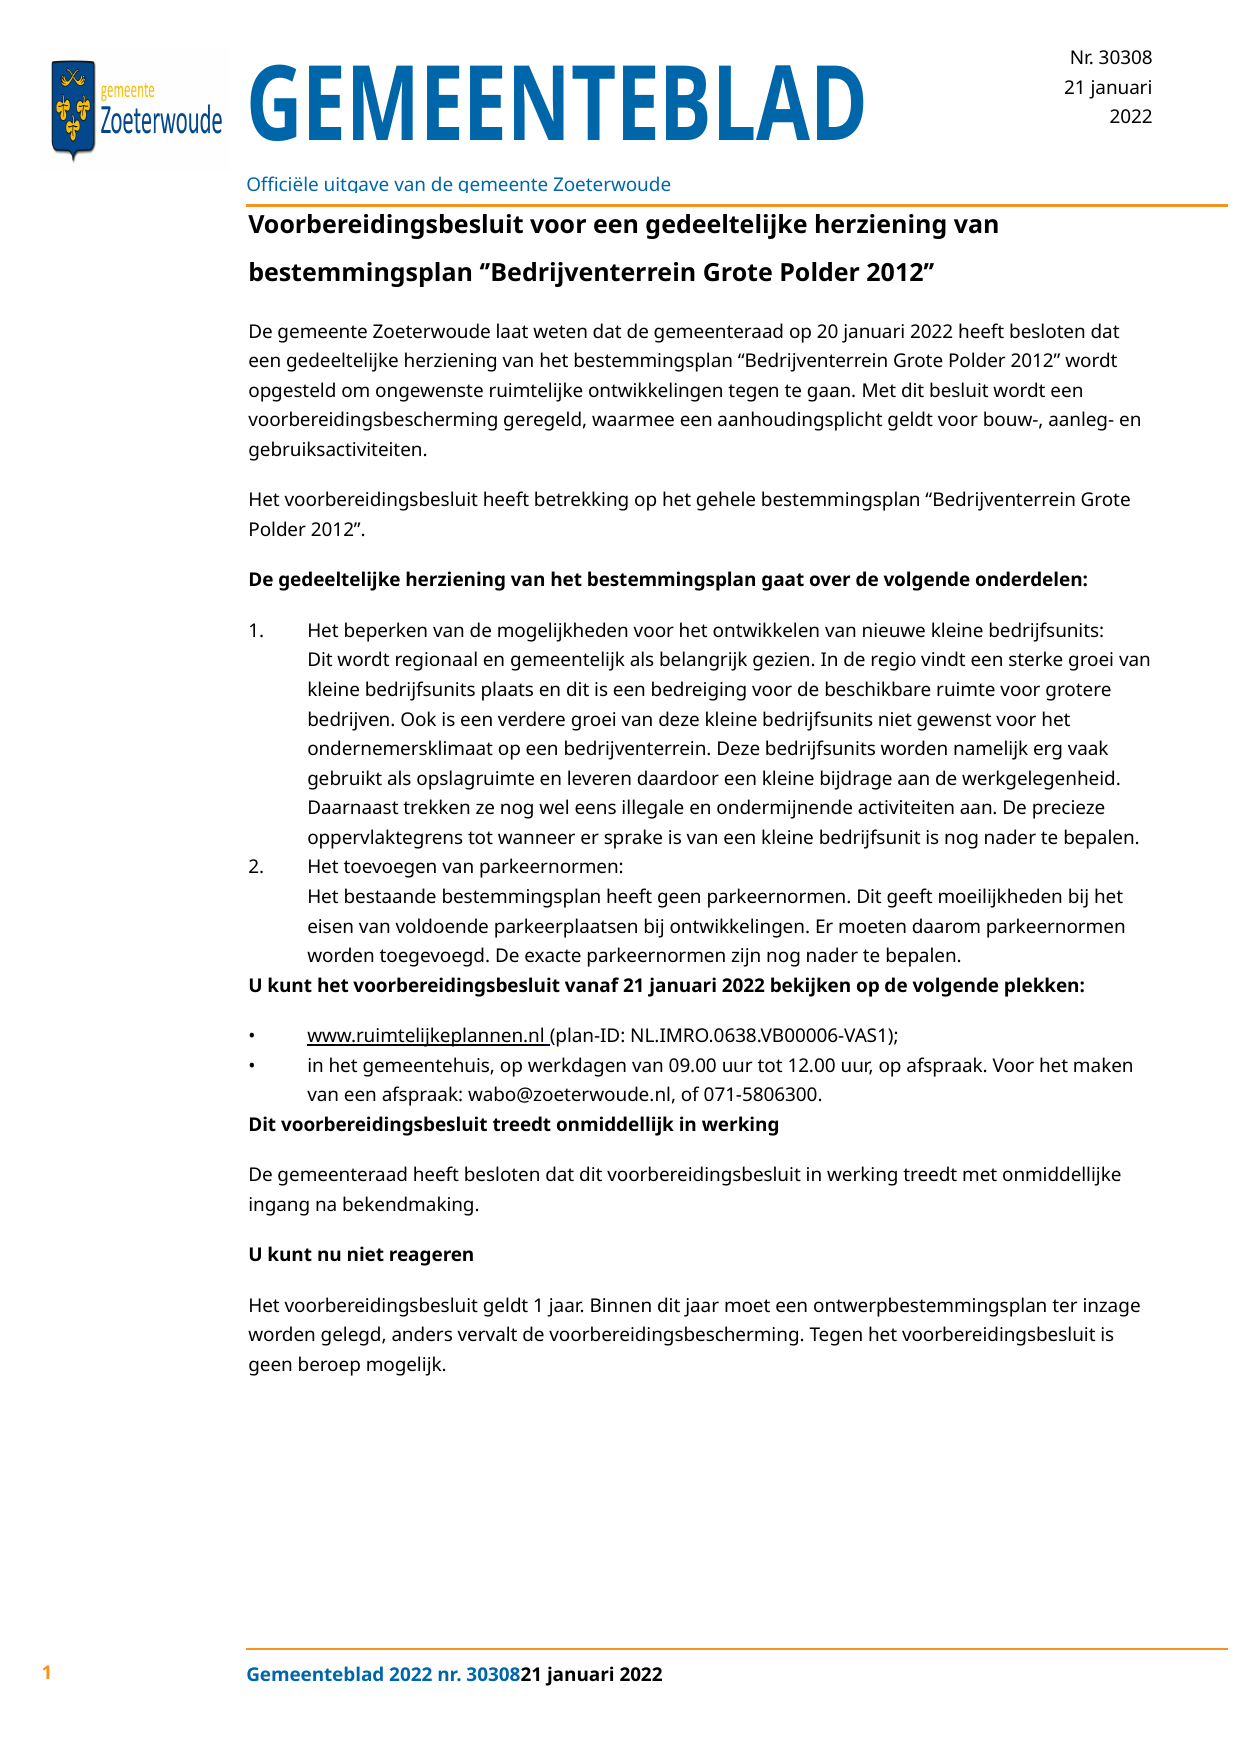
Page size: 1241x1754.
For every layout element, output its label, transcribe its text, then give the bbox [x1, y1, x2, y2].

picture [41, 47, 231, 172]
text De gedeeltelijke herziening van het bestemmingsplan gaat over de volgende onderdelen: [248, 567, 1152, 592]
text Dit voorbereidingsbesluit treedt onmiddellijk in werking [248, 1111, 1152, 1137]
text Het voorbereidingsbesluit heeft betrekking op het gehele bestemmingsplan “Bedrijventerrein Grote Polder 2012”. [248, 487, 1152, 542]
text U kunt nu niet reageren [248, 1242, 1152, 1267]
text De gemeente Zoeterwoude laat weten dat de gemeenteraad op 20 januari 2022 heeft besloten dat een gedeeltelijke herziening van het bestemmingsplan “Bedrijventerrein Grote Polder 2012” wordt opgesteld om ongewenste ruimtelijke ontwikkelingen tegen te gaan. Met dit besluit wordt een voorbereidingsbescherming geregeld, waarmee een aanhoudingsplicht geldt voor bouw-, aanleg- en gebruiksactiviteiten. [248, 318, 1152, 462]
list Het bestaande bestemmingsplan heeft geen parkeernormen. Dit geeft moeilijkheden bij het eisen van voldoende parkeerplaatsen bij ontwikkelingen. Er moeten daarom parkeernormen worden toegevoegd. De exacte parkeernormen zijn nog nader te bepalen. [248, 883, 1152, 968]
list www.ruimtelijkeplannen.nl (plan-ID: NL.IMRO.0638.VB00006-VAS1); [248, 1022, 1152, 1048]
list Het beperken van de mogelijkheden voor het ontwikkelen van nieuwe kleine bedrijfsunits: [248, 617, 1152, 643]
text U kunt het voorbereidingsbesluit vanaf 21 januari 2022 bekijken op de volgende plekken: [248, 972, 1152, 998]
text Het voorbereidingsbesluit geldt 1 jaar. Binnen dit jaar moet een ontwerpbestemmingsplan ter inzage worden gelegd, anders vervalt de voorbereidingsbescherming. Tegen het voorbereidingsbesluit is geen beroep mogelijk. [248, 1292, 1152, 1377]
list Het toevoegen van parkeernormen: [248, 854, 1152, 879]
text De gemeenteraad heeft besloten dat dit voorbereidingsbesluit in werking treedt met onmiddellijke ingang na bekendmaking. [248, 1162, 1152, 1217]
list Dit wordt regionaal en gemeentelijk als belangrijk gezien. In de regio vindt een sterke groei van kleine bedrijfsunits plaats en dit is een bedreiging voor de beschikbare ruimte voor grotere bedrijven. Ook is een verdere groei van deze kleine bedrijfsunits niet gewenst voor het ondernemersklimaat op een bedrijventerrein. Deze bedrijfsunits worden namelijk erg vaak gebruikt als opslagruimte en leveren daardoor een kleine bijdrage aan de werkgelegenheid. Daarnaast trekken ze nog wel eens illegale en ondermijnende activiteiten aan. De precieze oppervlaktegrens tot wanneer er sprake is van een kleine bedrijfsunit is nog nader te bepalen. [248, 647, 1152, 850]
list in het gemeentehuis, op werkdagen van 09.00 uur tot 12.00 uur, op afspraak. Voor het maken van een afspraak: wabo@zoeterwoude.nl, of 071-5806300. [248, 1052, 1152, 1107]
text Voorbereidingsbesluit voor een gedeeltelijke herziening van bestemmingsplan ‘’Bedrijventerrein Grote Polder 2012’’ [248, 207, 1152, 288]
